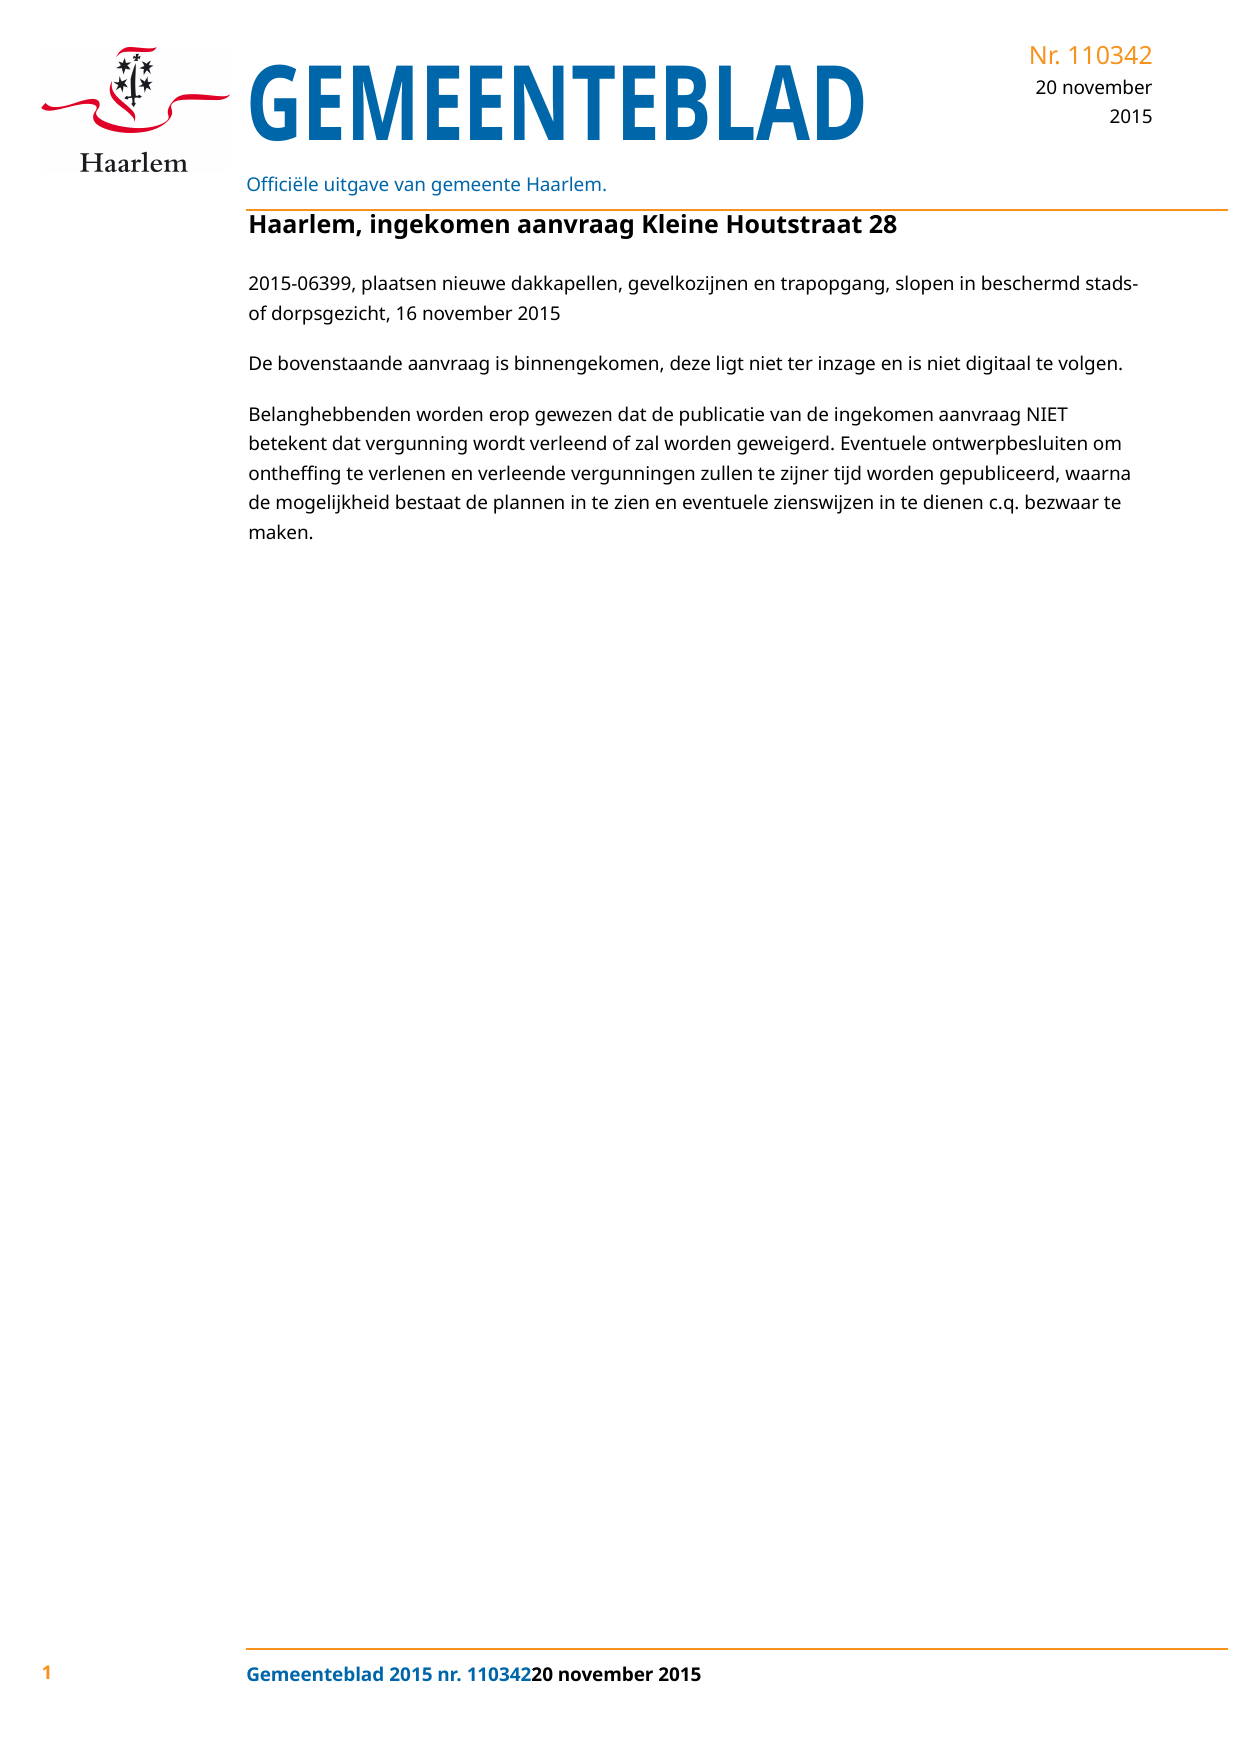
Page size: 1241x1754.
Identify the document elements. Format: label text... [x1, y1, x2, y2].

text Belanghebbenden worden erop gewezen dat de publicatie van de ingekomen aanvraag NIET betekent dat vergunning wordt verleend of zal worden geweigerd. Eventuele ontwerpbesluiten om ontheffing te verlenen en verleende vergunningen zullen te zijner tijd worden gepubliceerd, waarna de mogelijkheid bestaat de plannen in te zien en eventuele zienswijzen in te dienen c.q. bezwaar te maken. [248, 401, 1152, 545]
text De bovenstaande aanvraag is binnengekomen, deze ligt niet ter inzage en is niet digitaal te volgen. [248, 350, 1152, 376]
text Haarlem, ingekomen aanvraag Kleine Houtstraat 28 [248, 211, 1152, 241]
text 2015-06399, plaatsen nieuwe dakkapellen, gevelkozijnen en trapopgang, slopen in beschermd stads- of dorpsgezicht, 16 november 2015 [248, 270, 1152, 326]
picture [41, 47, 231, 172]
